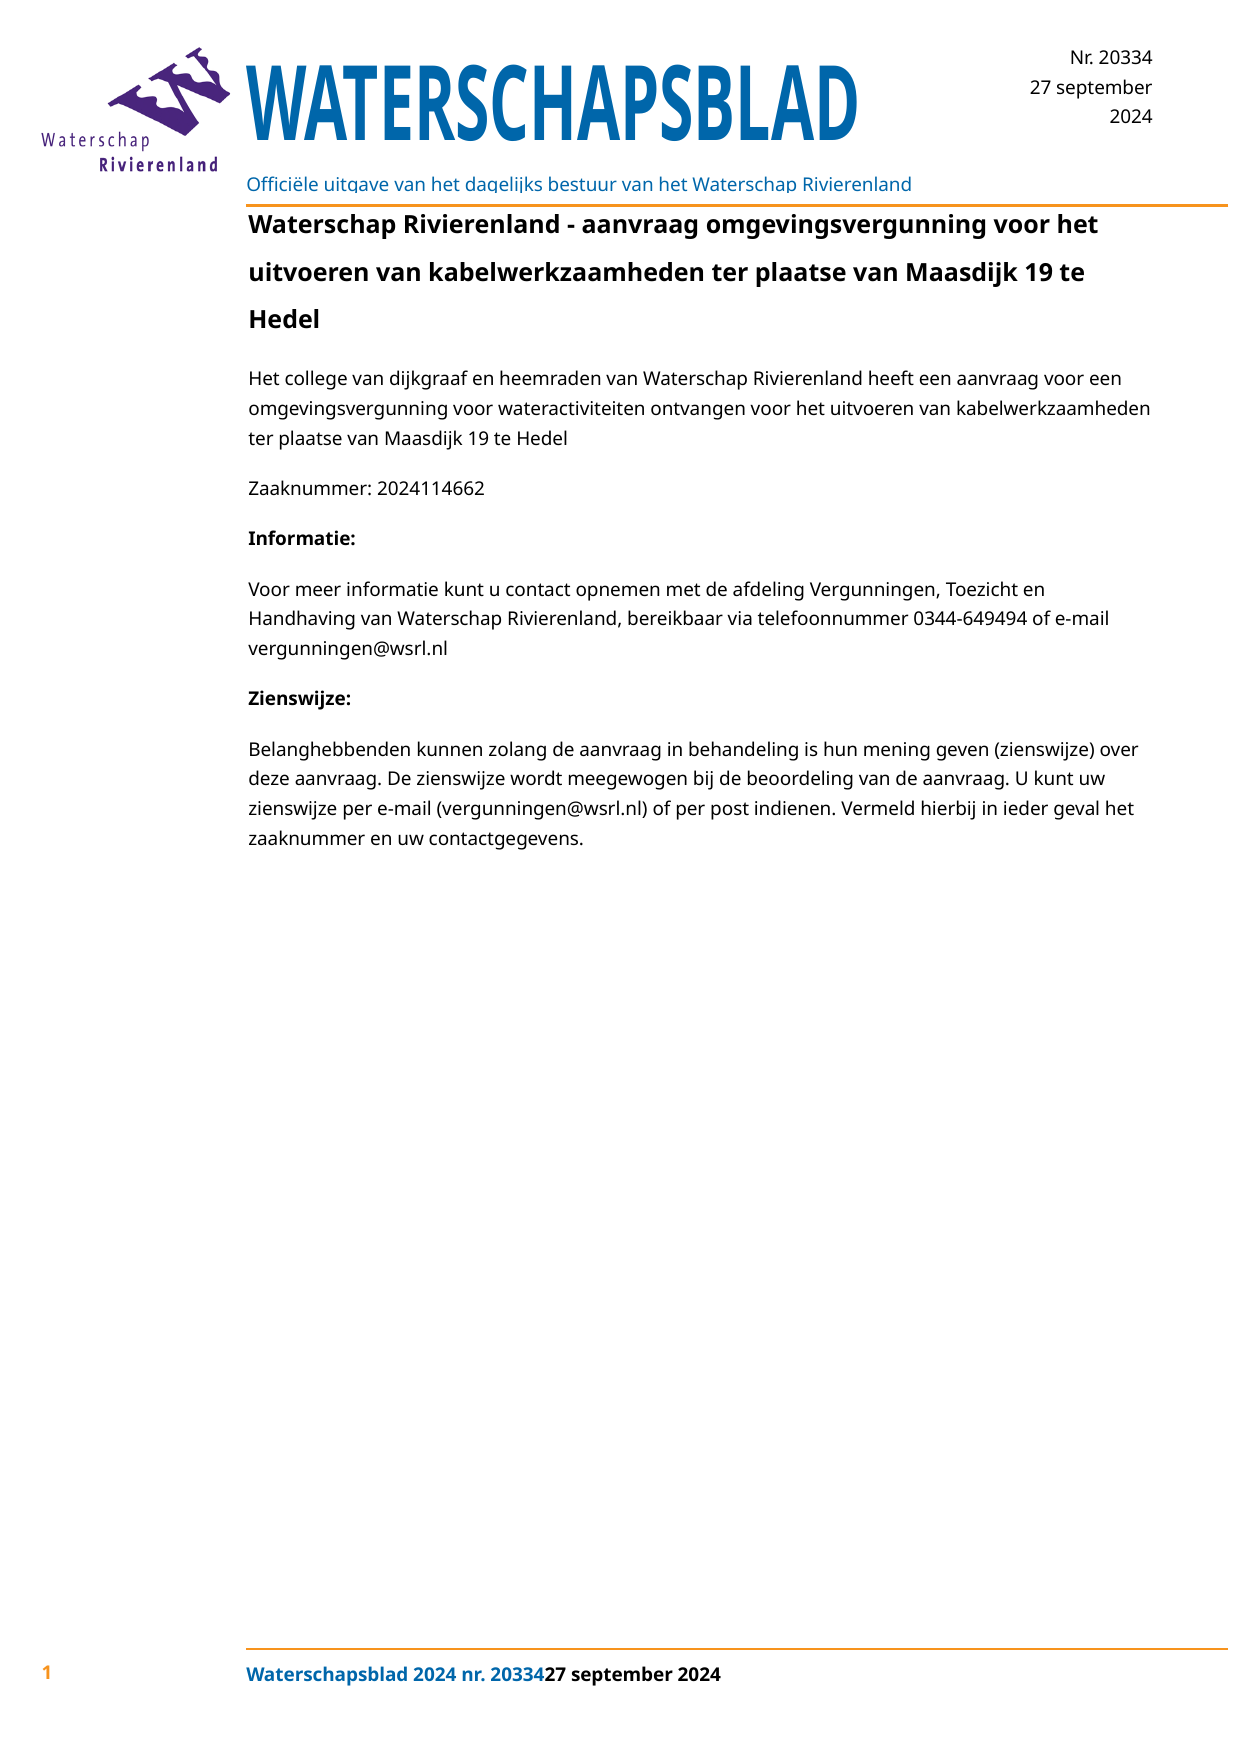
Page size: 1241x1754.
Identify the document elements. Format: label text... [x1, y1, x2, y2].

text Zaaknummer: 2024114662 [248, 475, 1152, 501]
text Zienswijze: [248, 686, 1152, 711]
text Belanghebbenden kunnen zolang de aanvraag in behandeling is hun mening geven (zienswijze) over deze aanvraag. De zienswijze wordt meegewogen bij de beoordeling van de aanvraag. U kunt uw zienswijze per e-mail (vergunningen@wsrl.nl) of per post indienen. Vermeld hierbij in ieder geval het zaaknummer en uw contactgegevens. [248, 736, 1152, 850]
text Waterschap Rivierenland - aanvraag omgevingsvergunning voor het uitvoeren van kabelwerkzaamheden ter plaatse van Maasdijk 19 te Hedel [248, 207, 1152, 336]
text Het college van dijkgraaf en heemraden van Waterschap Rivierenland heeft een aanvraag voor een omgevingsvergunning voor wateractiviteiten ontvangen voor het uitvoeren van kabelwerkzaamheden ter plaatse van Maasdijk 19 te Hedel [248, 366, 1152, 450]
picture [41, 47, 231, 172]
text Informatie: [248, 526, 1152, 551]
text Voor meer informatie kunt u contact opnemen met de afdeling Vergunningen, Toezicht en Handhaving van Waterschap Rivierenland, bereikbaar via telefoonnummer 0344-649494 of e-mail vergunningen@wsrl.nl [248, 576, 1152, 661]
